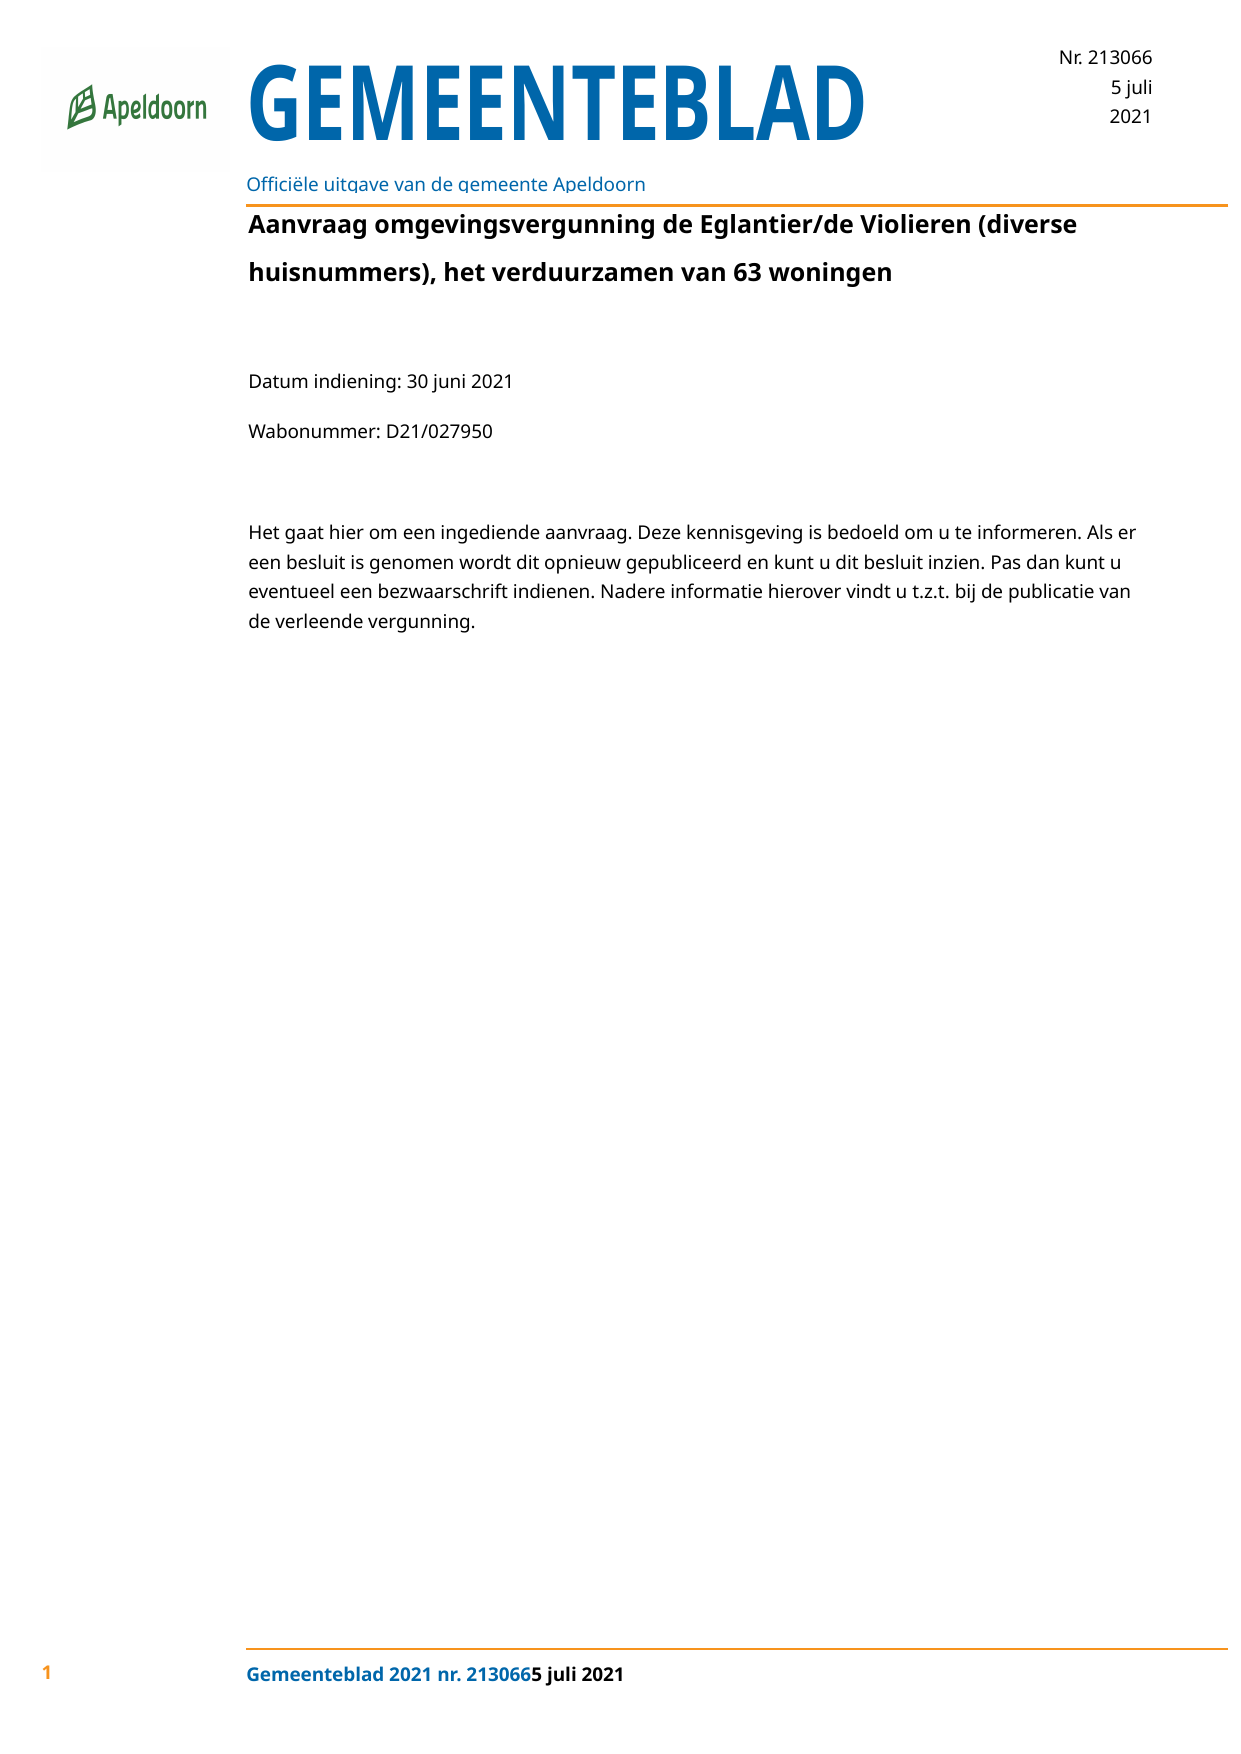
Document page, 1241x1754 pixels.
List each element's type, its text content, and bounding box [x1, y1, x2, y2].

text Wabonummer: D21/027950 [248, 419, 1152, 444]
text Het gaat hier om een ingediende aanvraag. Deze kennisgeving is bedoeld om u te informeren. Als er een besluit is genomen wordt dit opnieuw gepubliceerd en kunt u dit besluit inzien. Pas dan kunt u eventueel een bezwaarschrift indienen. Nadere informatie hierover vindt u t.z.t. bij de publicatie van de verleende vergunning. [248, 519, 1152, 634]
text Aanvraag omgevingsvergunning de Eglantier/de Violieren (diverse huisnummers), het verduurzamen van 63 woningen [248, 207, 1152, 288]
picture [41, 47, 231, 172]
text Datum indiening: 30 juni 2021 [248, 368, 1152, 394]
